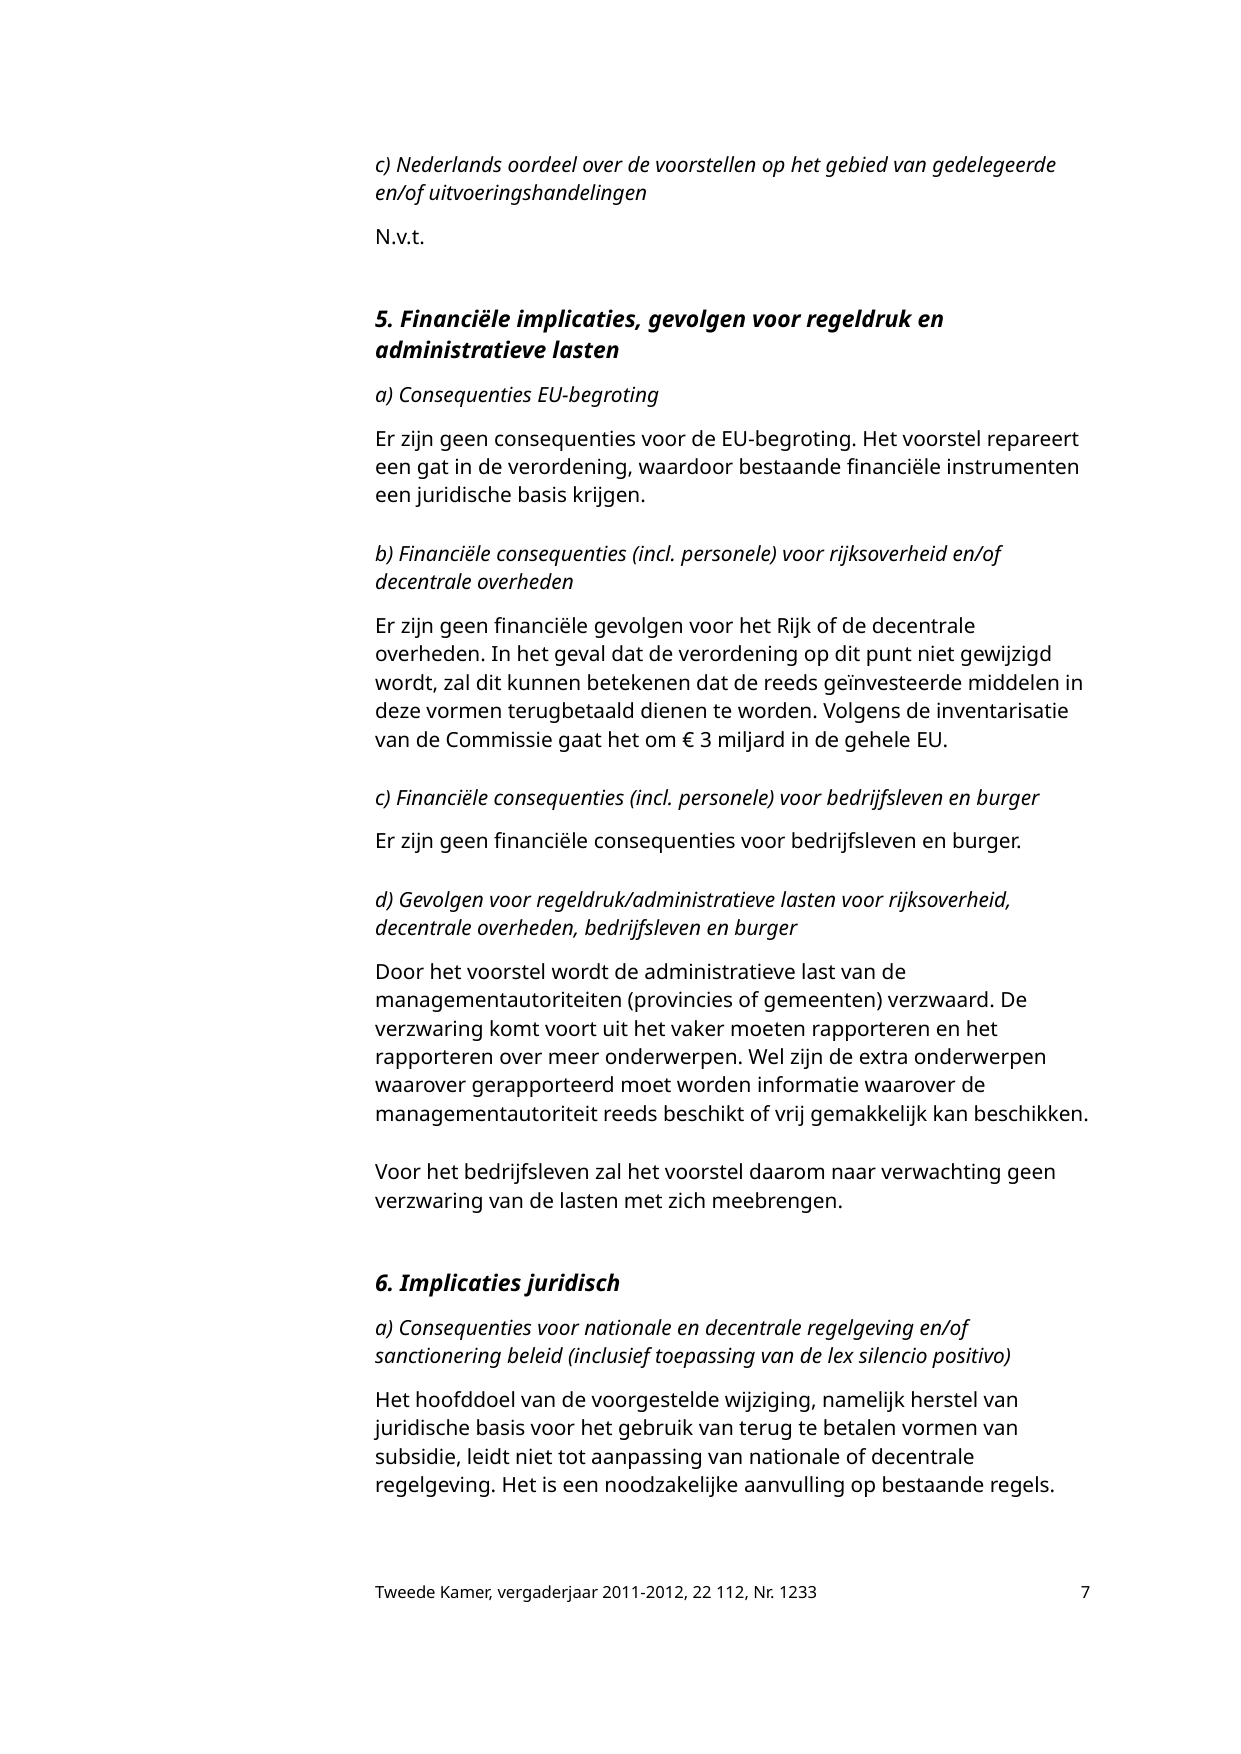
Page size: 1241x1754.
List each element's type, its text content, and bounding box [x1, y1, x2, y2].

text Het hoofddoel van de voorgestelde wijziging, namelijk herstel van juridische basis voor het gebruik van terug te betalen vormen van subsidie, leidt niet tot aanpassing van nationale of decentrale regelgeving. Het is een noodzakelijke aanvulling op bestaande regels. [375, 1385, 1090, 1499]
text Er zijn geen consequenties voor de EU-begroting. Het voorstel repareert een gat in de verordening, waardoor bestaande financiële instrumenten een juridische basis krijgen. [375, 424, 1090, 509]
text c) Financiële consequenties (incl. personele) voor bedrijfsleven en burger [375, 783, 1090, 812]
text c) Nederlands oordeel over de voorstellen op het gebied van gedelegeerde en/of uitvoeringshandelingen [375, 150, 1090, 207]
text a) Consequenties EU-begroting [375, 380, 1090, 409]
subtitle 6. Implicaties juridisch [375, 1267, 1090, 1298]
text Er zijn geen financiële consequenties voor bedrijfsleven en burger. [375, 827, 1090, 855]
text Door het voorstel wordt de administratieve last van de managementautoriteiten (provincies of gemeenten) verzwaard. De verzwaring komt voort uit het vaker moeten rapporteren en het rapporteren over meer onderwerpen. Wel zijn de extra onderwerpen waarover gerapporteerd moet worden informatie waarover de managementautoriteit reeds beschikt of vrij gemakkelijk kan beschikken. [375, 957, 1090, 1127]
text Voor het bedrijfsleven zal het voorstel daarom naar verwachting geen verzwaring van de lasten met zich meebrengen. [375, 1157, 1090, 1214]
subtitle 5. Financiële implicaties, gevolgen voor regeldruk en administratieve lasten [375, 303, 1090, 365]
text N.v.t. [375, 222, 1090, 250]
text a) Consequenties voor nationale en decentrale regelgeving en/of sanctionering beleid (inclusief toepassing van de lex silencio positivo) [375, 1313, 1090, 1370]
text Er zijn geen financiële gevolgen voor het Rijk of de decentrale overheden. In het geval dat de verordening op dit punt niet gewijzigd wordt, zal dit kunnen betekenen dat de reeds geïnvesteerde middelen in deze vormen terugbetaald dienen te worden. Volgens de inventarisatie van de Commissie gaat het om € 3 miljard in de gehele EU. [375, 611, 1090, 753]
text d) Gevolgen voor regeldruk/administratieve lasten voor rijksoverheid, decentrale overheden, bedrijfsleven en burger [375, 885, 1090, 942]
text b) Financiële consequenties (incl. personele) voor rijksoverheid en/of decentrale overheden [375, 539, 1090, 596]
